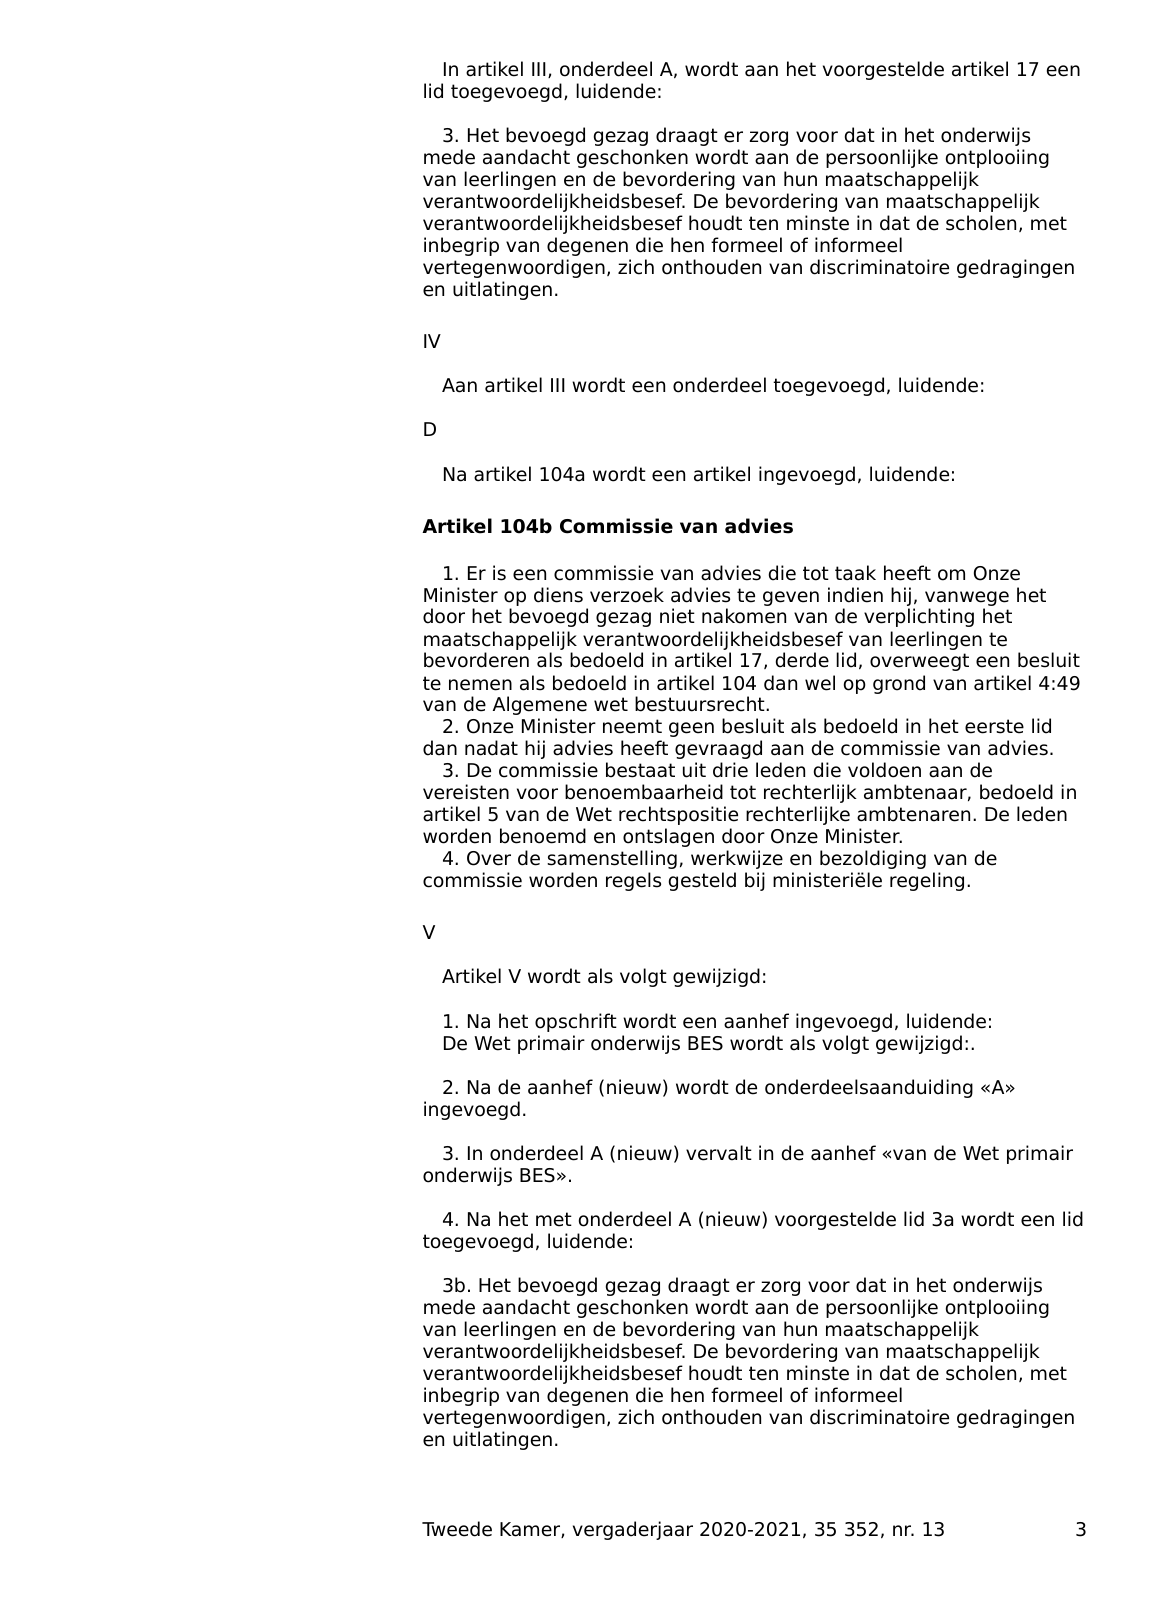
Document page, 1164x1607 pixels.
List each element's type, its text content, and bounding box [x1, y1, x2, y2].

text 4. Over de samenstelling, werkwijze en bezoldiging van de commissie worden regels gesteld bij ministeriële regeling. [422, 848, 1087, 892]
text 4. Na het met onderdeel A (nieuw) voorgestelde lid 3a wordt een lid toegevoegd, luidende: [422, 1209, 1087, 1253]
subtitle Artikel 104b Commissie van advies [422, 516, 1087, 537]
text De Wet primair onderwijs BES wordt als volgt gewijzigd:. [422, 1032, 1087, 1054]
subtitle V [422, 922, 1087, 944]
text D [422, 419, 1087, 441]
text 1. Na het opschrift wordt een aanhef ingevoegd, luidende: [422, 1011, 1087, 1032]
text 1. Er is een commissie van advies die tot taak heeft om Onze Minister op diens verzoek advies te geven indien hij, vanwege het door het bevoegd gezag niet nakomen van de verplichting het maatschappelijk verantwoordelijkheidsbesef van leerlingen te bevorderen als bedoeld in artikel 17, derde lid, overweegt een besluit te nemen als bedoeld in artikel 104 dan wel op grond van artikel 4:49 van de Algemene wet bestuursrecht. [422, 562, 1087, 716]
text In artikel III, onderdeel A, wordt aan het voorgestelde artikel 17 een lid toegevoegd, luidende: [422, 59, 1087, 103]
text Artikel V wordt als volgt gewijzigd: [422, 966, 1087, 988]
text Aan artikel III wordt een onderdeel toegevoegd, luidende: [422, 375, 1087, 397]
text 2. Na de aanhef (nieuw) wordt de onderdeelsaanduiding «A» ingevoegd. [422, 1077, 1087, 1121]
text 2. Onze Minister neemt geen besluit als bedoeld in het eerste lid dan nadat hij advies heeft gevraagd aan de commissie van advies. [422, 716, 1087, 760]
subtitle IV [422, 331, 1087, 353]
text 3. De commissie bestaat uit drie leden die voldoen aan de vereisten voor benoembaarheid tot rechterlijk ambtenaar, bedoeld in artikel 5 van de Wet rechtspositie rechterlijke ambtenaren. De leden worden benoemd en ontslagen door Onze Minister. [422, 760, 1087, 848]
text Na artikel 104a wordt een artikel ingevoegd, luidende: [422, 463, 1087, 486]
text 3b. Het bevoegd gezag draagt er zorg voor dat in het onderwijs mede aandacht geschonken wordt aan de persoonlijke ontplooiing van leerlingen en de bevordering van hun maatschappelijk verantwoordelijkheidsbesef. De bevordering van maatschappelijk verantwoordelijkheidsbesef houdt ten minste in dat de scholen, met inbegrip van degenen die hen formeel of informeel vertegenwoordigen, zich onthouden van discriminatoire gedragingen en uitlatingen. [422, 1275, 1087, 1451]
text 3. Het bevoegd gezag draagt er zorg voor dat in het onderwijs mede aandacht geschonken wordt aan de persoonlijke ontplooiing van leerlingen en de bevordering van hun maatschappelijk verantwoordelijkheidsbesef. De bevordering van maatschappelijk verantwoordelijkheidsbesef houdt ten minste in dat de scholen, met inbegrip van degenen die hen formeel of informeel vertegenwoordigen, zich onthouden van discriminatoire gedragingen en uitlatingen. [422, 125, 1087, 301]
text 3. In onderdeel A (nieuw) vervalt in de aanhef «van de Wet primair onderwijs BES». [422, 1143, 1087, 1187]
